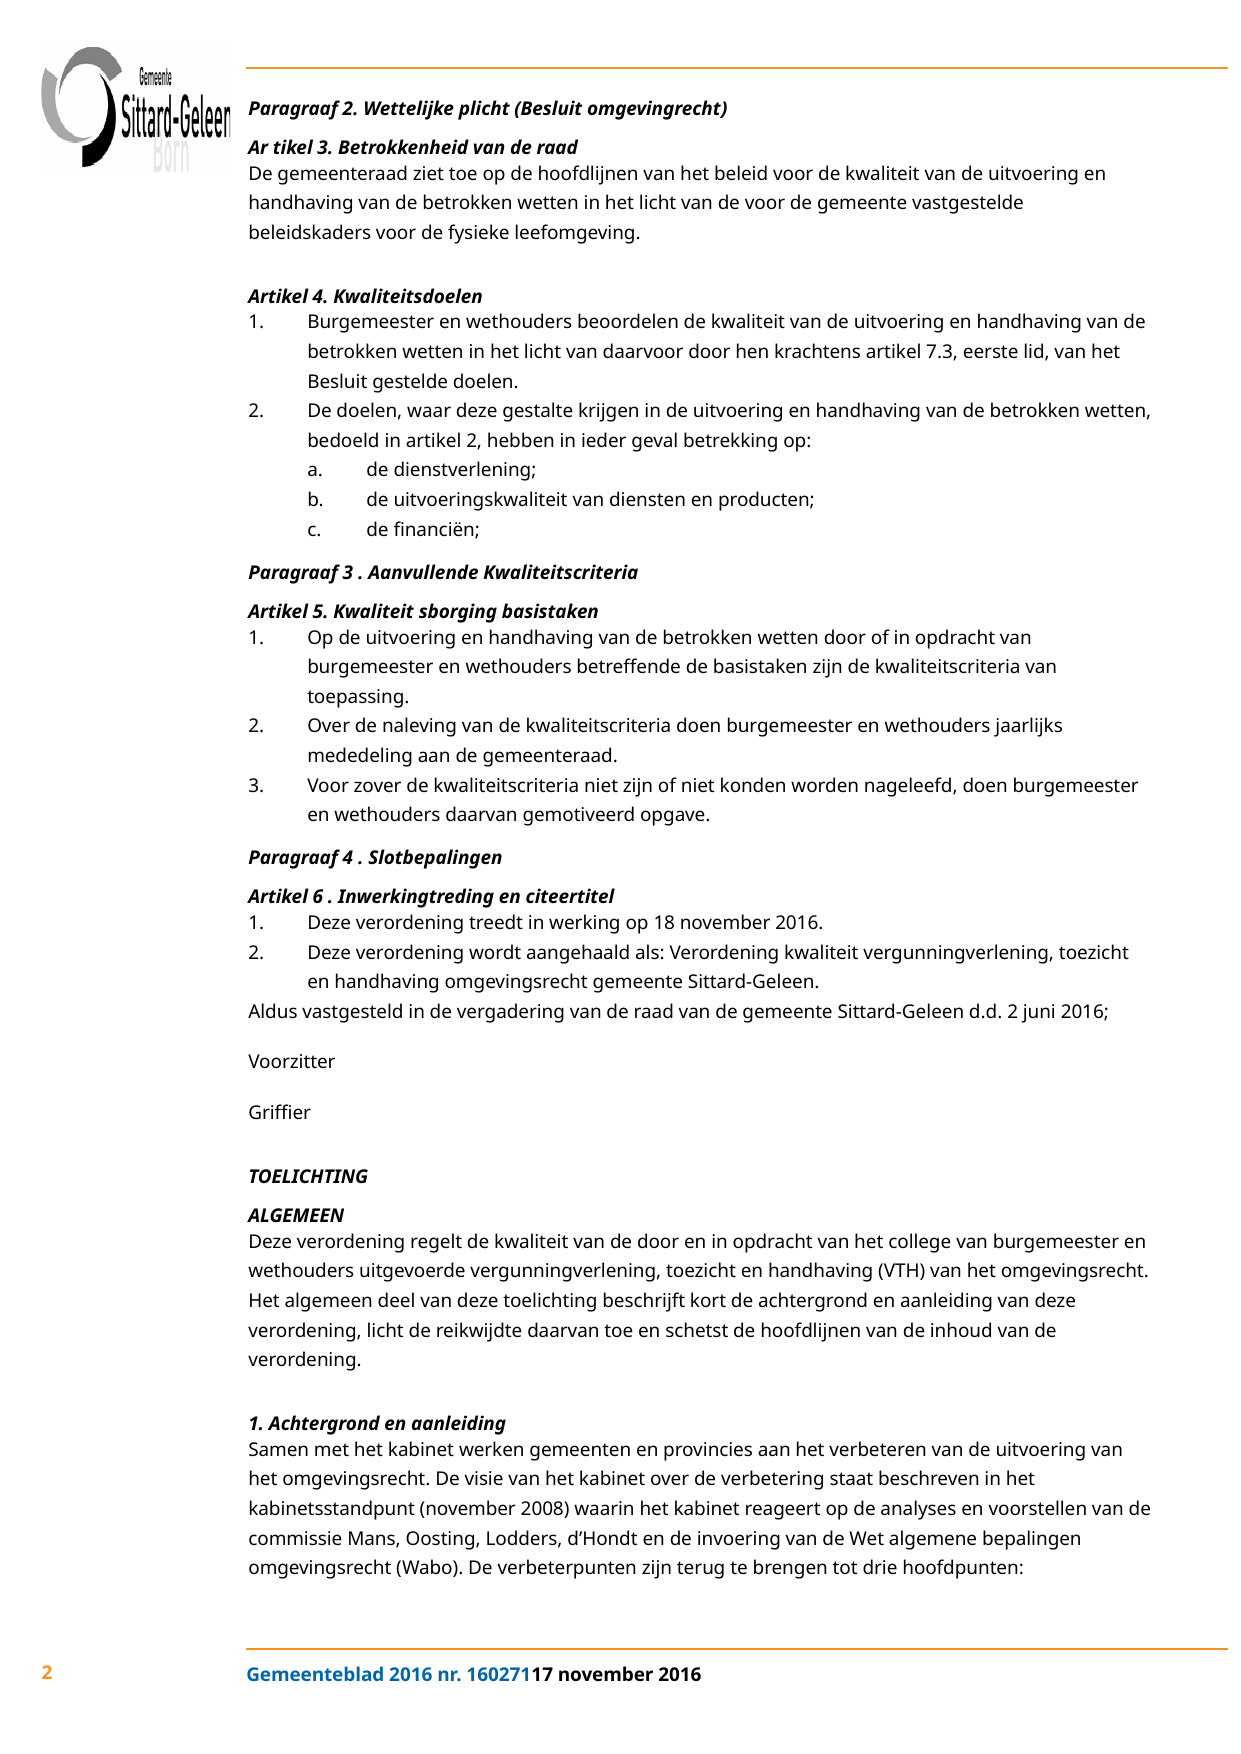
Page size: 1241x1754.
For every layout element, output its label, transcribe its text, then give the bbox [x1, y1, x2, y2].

text De gemeenteraad ziet toe op de hoofdlijnen van het beleid voor de kwaliteit van de uitvoering en handhaving van de betrokken wetten in het licht van de voor de gemeente vastgestelde beleidskaders voor de fysieke leefomgeving. [248, 160, 1152, 245]
text Artikel 5. Kwaliteit sborging basistaken [248, 598, 1152, 624]
list De doelen, waar deze gestalte krijgen in de uitvoering en handhaving van de betrokken wetten, bedoeld in artikel 2, hebben in ieder geval betrekking op: [248, 397, 1152, 453]
text Paragraaf 2. Wettelijke plicht (Besluit omgevingrecht) [248, 95, 1152, 121]
text Artikel 4. Kwaliteitsdoelen [248, 283, 1152, 309]
text Ar tikel 3. Betrokkenheid van de raad [248, 134, 1152, 160]
picture [41, 47, 231, 172]
list Voor zover de kwaliteitscriteria niet zijn of niet konden worden nageleefd, doen burgemeester en wethouders daarvan gemotiveerd opgave. [248, 772, 1152, 827]
text Artikel 6 . Inwerkingtreding en citeertitel [248, 884, 1152, 909]
list Deze verordening wordt aangehaald als: Verordening kwaliteit vergunningverlening, toezicht en handhaving omgevingsrecht gemeente Sittard-Geleen. [248, 939, 1152, 994]
text Voorzitter [248, 1049, 1152, 1074]
text Griffier [248, 1099, 1152, 1125]
list Deze verordening treedt in werking op 18 november 2016. [248, 909, 1152, 935]
list Burgemeester en wethouders beoordelen de kwaliteit van de uitvoering en handhaving van de betrokken wetten in het licht van daarvoor door hen krachtens artikel 7.3, eerste lid, van het Besluit gestelde doelen. [248, 309, 1152, 393]
list de dienstverlening; [307, 457, 1152, 482]
text 1. Achtergrond en aanleiding [248, 1410, 1152, 1436]
text Paragraaf 4 . Slotbepalingen [248, 844, 1152, 870]
text ALGEMEEN [248, 1202, 1152, 1228]
text TOELICHTING [248, 1163, 1152, 1189]
list de financiën; [307, 516, 1152, 541]
list Op de uitvoering en handhaving van de betrokken wetten door of in opdracht van burgemeester en wethouders betreffende de basistaken zijn de kwaliteitscriteria van toepassing. [248, 624, 1152, 709]
text Deze verordening regelt de kwaliteit van de door en in opdracht van het college van burgemeester en wethouders uitgevoerde vergunningverlening, toezicht en handhaving (VTH) van het omgevingsrecht. Het algemeen deel van deze toelichting beschrijft kort de achtergrond en aanleiding van deze verordening, licht de reikwijdte daarvan toe en schetst de hoofdlijnen van de inhoud van de verordening. [248, 1228, 1152, 1372]
text Samen met het kabinet werken gemeenten en provincies aan het verbeteren van de uitvoering van het omgevingsrecht. De visie van het kabinet over de verbetering staat beschreven in het kabinetsstandpunt (november 2008) waarin het kabinet reageert op de analyses en voorstellen van de commissie Mans, Oosting, Lodders, d’Hondt en de invoering van de Wet algemene bepalingen omgevingsrecht (Wabo). De verbeterpunten zijn terug te brengen tot drie hoofdpunten: [248, 1436, 1152, 1580]
text Aldus vastgesteld in de vergadering van de raad van de gemeente Sittard-Geleen d.d. 2 juni 2016; [248, 998, 1152, 1024]
list de uitvoeringskwaliteit van diensten en producten; [307, 486, 1152, 512]
list Over de naleving van de kwaliteitscriteria doen burgemeester en wethouders jaarlijks mededeling aan de gemeenteraad. [248, 713, 1152, 768]
text Paragraaf 3 . Aanvullende Kwaliteitscriteria [248, 559, 1152, 584]
